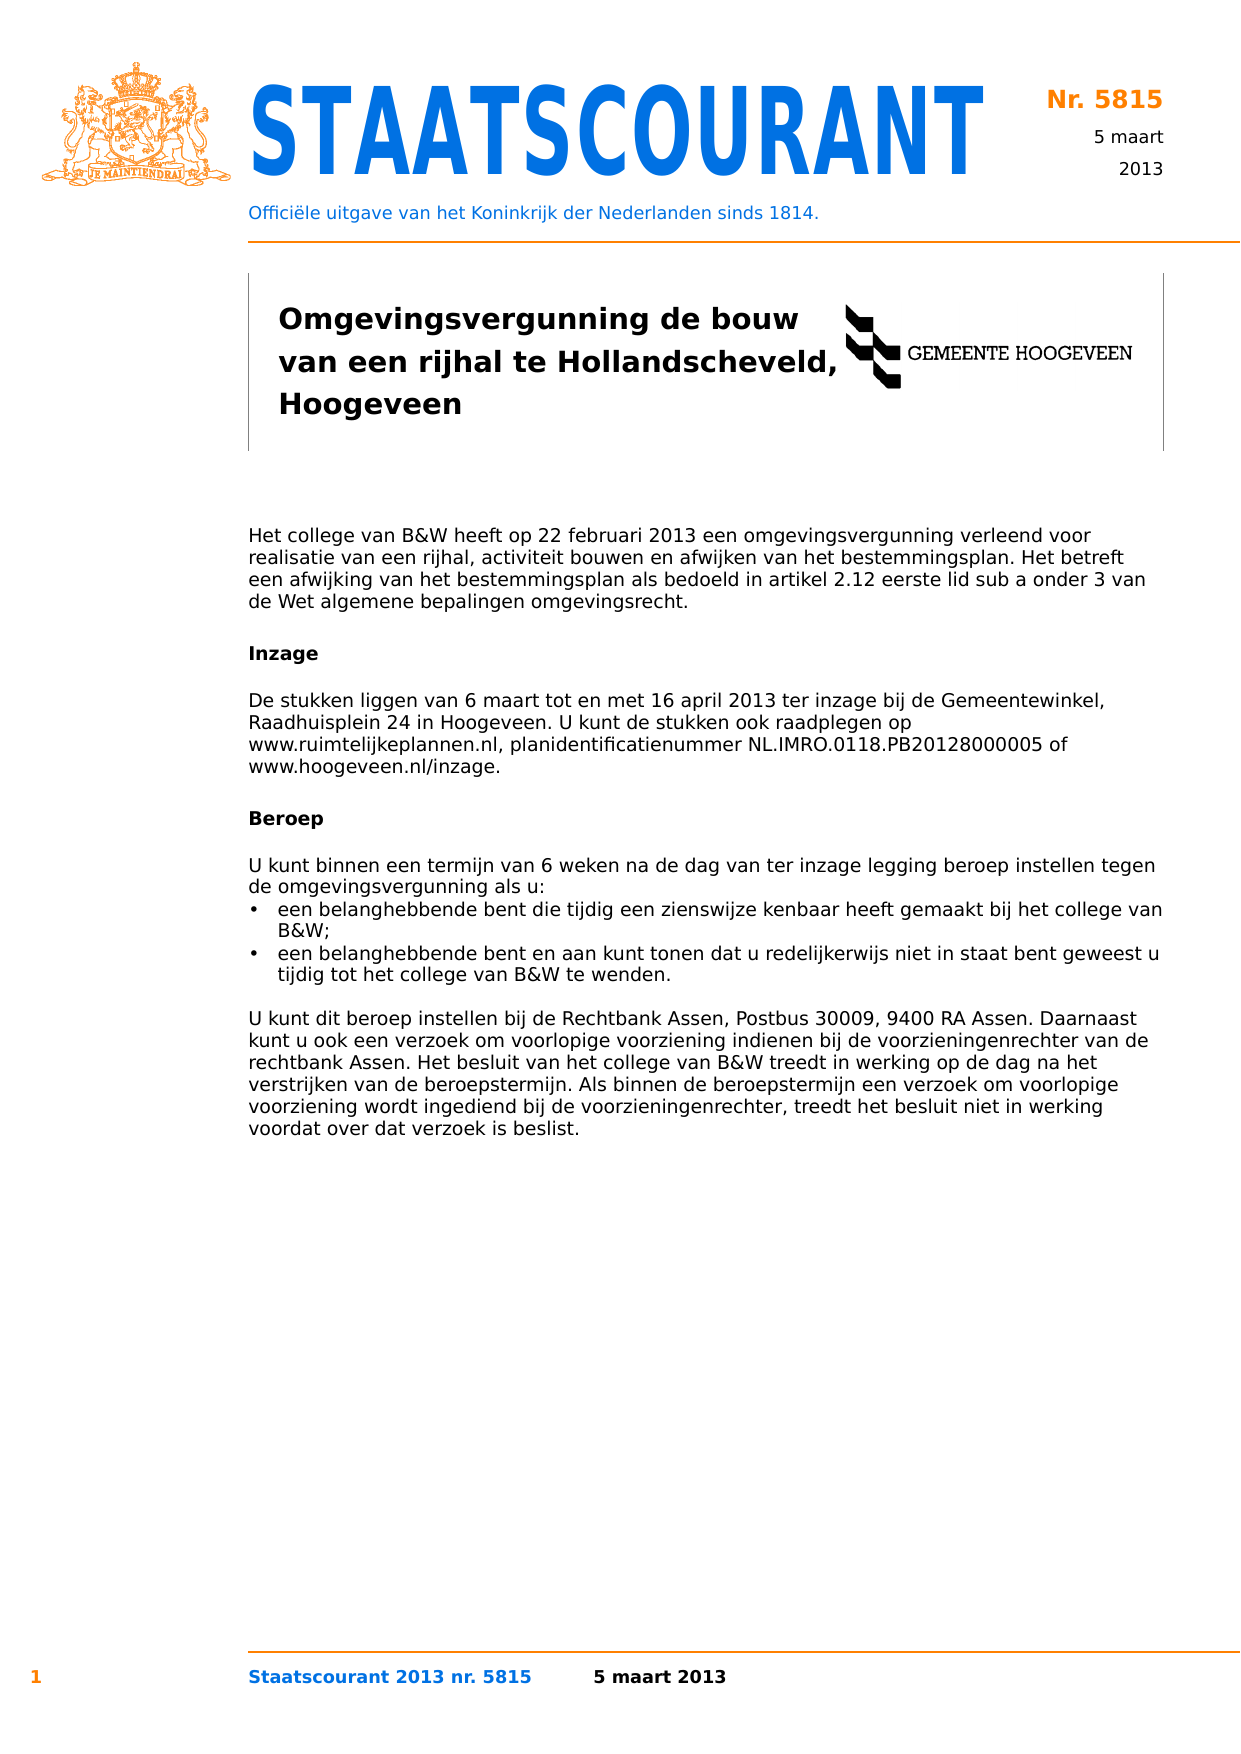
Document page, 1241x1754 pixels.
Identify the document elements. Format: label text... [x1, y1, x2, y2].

subtitle Omgevingsvergunning de bouw van een rijhal te Hollandscheveld, Hoogeveen [249, 273, 1163, 451]
picture [844, 302, 1134, 391]
table_cell Officiële uitgave van het Koninkrijk der Nederlanden sinds 1814. [248, 203, 1240, 241]
table_cell 2013 [998, 153, 1240, 203]
table_cell 5 maart [998, 121, 1240, 153]
text U kunt binnen een termijn van 6 weken na de dag van ter inzage legging beroep instellen tegen de omgevingsvergunning als u: [248, 854, 1163, 898]
subtitle Inzage [248, 643, 1163, 664]
subtitle Beroep [248, 807, 1163, 829]
text De stukken liggen van 6 maart tot en met 16 april 2013 ter inzage bij de Gemeentewinkel, Raadhuisplein 24 in Hoogeveen. U kunt de stukken ook raadplegen op www.ruimtelijkeplannen.nl, planidentificatienummer NL.IMRO.0118.PB20128000005 of www.hoogeveen.nl/inzage. [248, 689, 1163, 777]
text Het college van B&W heeft op 22 februari 2013 een omgevingsvergunning verleend voor realisatie van een rijhal, activiteit bouwen en afwijken van het bestemmingsplan. Het betreft een afwijking van het bestemmingsplan als bedoeld in artikel 2.12 eerste lid sub a onder 3 van de Wet algemene bepalingen omgevingsrecht. [248, 525, 1163, 613]
text • een belanghebbende bent en aan kunt tonen dat u redelijkerwijs niet in staat bent geweest u tijdig tot het college van B&W te wenden. [248, 942, 1163, 986]
text • een belanghebbende bent die tijdig een zienswijze kenbaar heeft gemaakt bij het college van B&W; [248, 898, 1163, 942]
picture [41, 62, 231, 186]
table_header STAATSCOURANT [248, 62, 998, 203]
table_header [25, 62, 248, 241]
text U kunt dit beroep instellen bij de Rechtbank Assen, Postbus 30009, 9400 RA Assen. Daarnaast kunt u ook een verzoek om voorlopige voorziening indienen bij de voorzieningenrechter van de rechtbank Assen. Het besluit van het college van B&W treedt in werking op de dag na het verstrijken van de beroepstermijn. Als binnen de beroepstermijn een verzoek om voorlopige voorziening wordt ingediend bij de voorzieningenrechter, treedt het besluit niet in werking voordat over dat verzoek is beslist. [248, 1008, 1163, 1140]
table_header Nr. 5815 [998, 62, 1240, 121]
